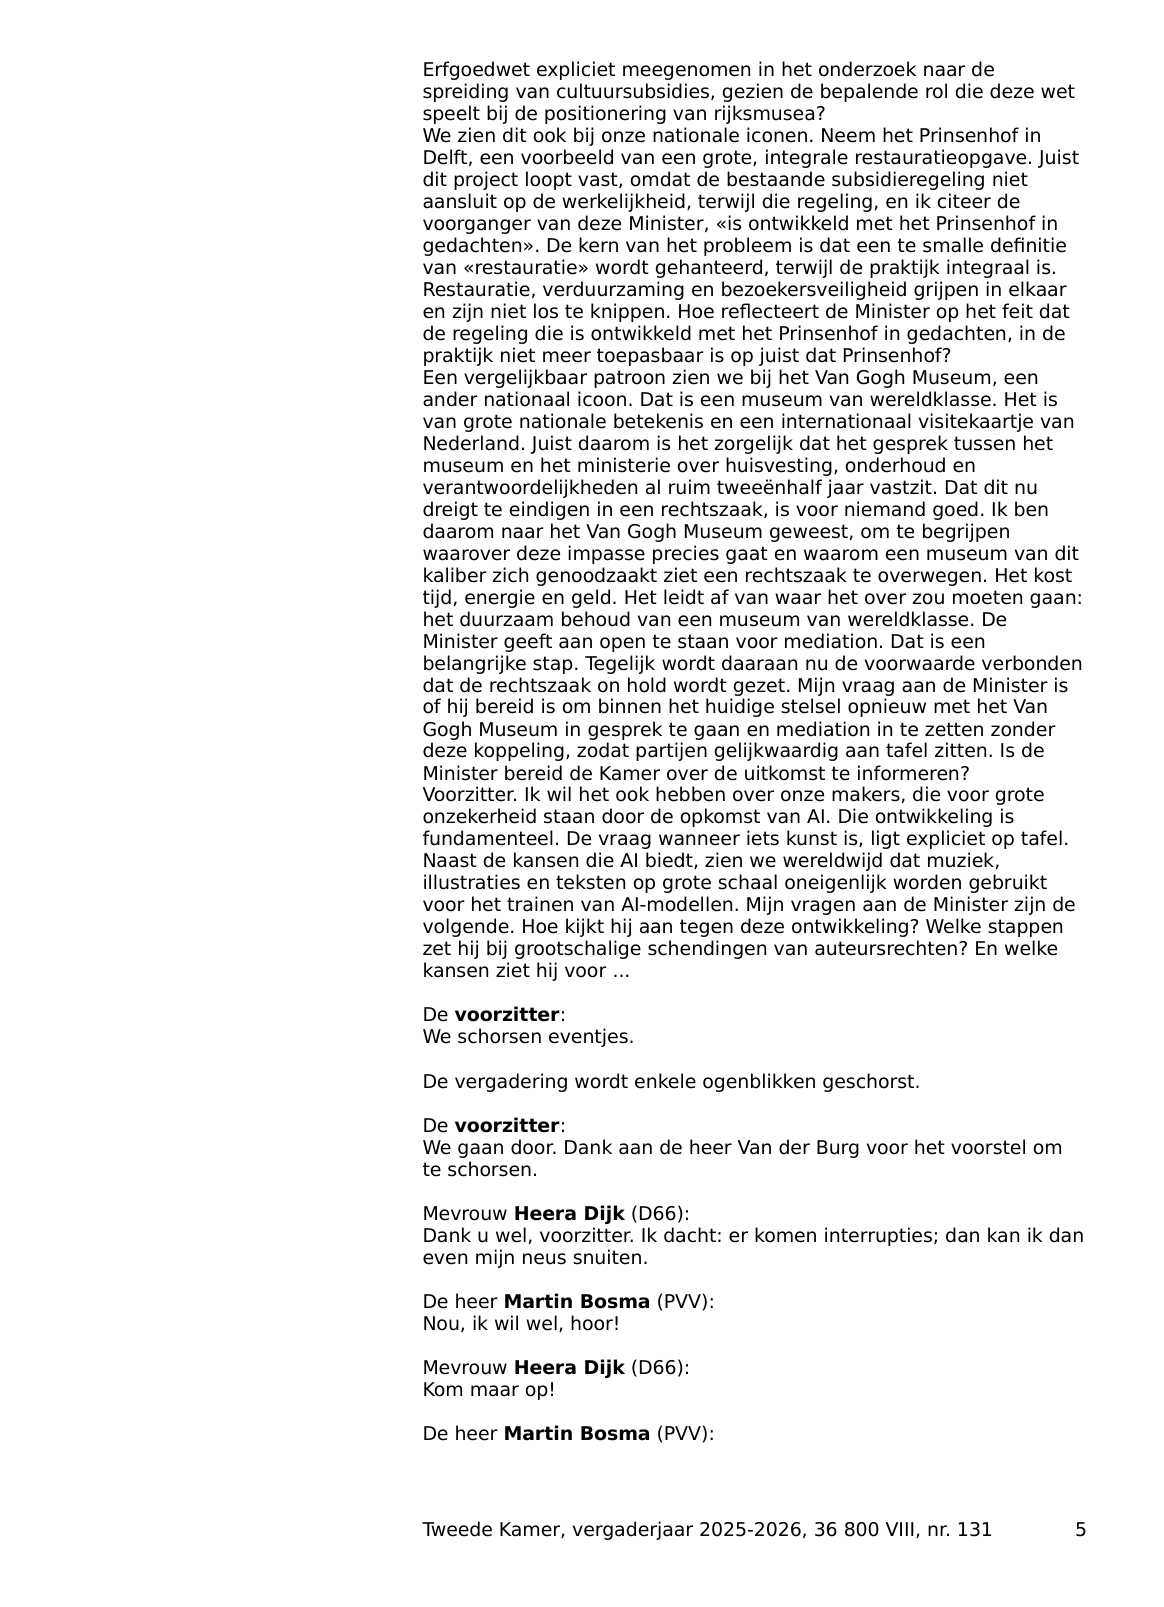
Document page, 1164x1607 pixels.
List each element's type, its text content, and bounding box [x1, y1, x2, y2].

text Een vergelijkbaar patroon zien we bij het Van Gogh Museum, een ander nationaal icoon. Dat is een museum van wereldklasse. Het is van grote nationale betekenis en een internationaal visitekaartje van Nederland. Juist daarom is het zorgelijk dat het gesprek tussen het museum en het ministerie over huisvesting, onderhoud en verantwoordelijkheden al ruim tweeënhalf jaar vastzit. Dat dit nu dreigt te eindigen in een rechtszaak, is voor niemand goed. Ik ben daarom naar het Van Gogh Museum geweest, om te begrijpen waarover deze impasse precies gaat en waarom een museum van dit kaliber zich genoodzaakt ziet een rechtszaak te overwegen. Het kost tijd, energie en geld. Het leidt af van waar het over zou moeten gaan: het duurzaam behoud van een museum van wereldklasse. De Minister geeft aan open te staan voor mediation. Dat is een belangrijke stap. Tegelijk wordt daaraan nu de voorwaarde verbonden dat de rechtszaak on hold wordt gezet. Mijn vraag aan de Minister is of hij bereid is om binnen het huidige stelsel opnieuw met het Van Gogh Museum in gesprek te gaan en mediation in te zetten zonder deze koppeling, zodat partijen gelijkwaardig aan tafel zitten. Is de Minister bereid de Kamer over de uitkomst te informeren? [422, 367, 1087, 784]
text De heer Martin Bosma (PVV): [422, 1291, 1087, 1313]
text De vergadering wordt enkele ogenblikken geschorst. [422, 1071, 1087, 1092]
text Nou, ik wil wel, hoor! [422, 1313, 1087, 1335]
text We schorsen eventjes. [422, 1026, 1087, 1048]
text De voorzitter: [422, 1115, 1087, 1137]
text Kom maar op! [422, 1379, 1087, 1401]
text We gaan door. Dank aan de heer Van der Burg voor het voorstel om te schorsen. [422, 1137, 1087, 1181]
text Mevrouw Heera Dijk (D66): [422, 1357, 1087, 1379]
text Dank u wel, voorzitter. Ik dacht: er komen interrupties; dan kan ik dan even mijn neus snuiten. [422, 1225, 1087, 1269]
text De heer Martin Bosma (PVV): [422, 1423, 1087, 1445]
text De voorzitter: [422, 1004, 1087, 1026]
text Erfgoedwet expliciet meegenomen in het onderzoek naar de spreiding van cultuursubsidies, gezien de bepalende rol die deze wet speelt bij de positionering van rijksmusea? [422, 59, 1087, 125]
text We zien dit ook bij onze nationale iconen. Neem het Prinsenhof in Delft, een voorbeeld van een grote, integrale restauratieopgave. Juist dit project loopt vast, omdat de bestaande subsidieregeling niet aansluit op de werkelijkheid, terwijl die regeling, en ik citeer de voorganger van deze Minister, «is ontwikkeld met het Prinsenhof in gedachten». De kern van het probleem is dat een te smalle definitie van «restauratie» wordt gehanteerd, terwijl de praktijk integraal is. Restauratie, verduurzaming en bezoekersveiligheid grijpen in elkaar en zijn niet los te knippen. Hoe reflecteert de Minister op het feit dat de regeling die is ontwikkeld met het Prinsenhof in gedachten, in de praktijk niet meer toepasbaar is op juist dat Prinsenhof? [422, 125, 1087, 367]
text Mevrouw Heera Dijk (D66): [422, 1203, 1087, 1225]
text Voorzitter. Ik wil het ook hebben over onze makers, die voor grote onzekerheid staan door de opkomst van AI. Die ontwikkeling is fundamenteel. De vraag wanneer iets kunst is, ligt expliciet op tafel. Naast de kansen die AI biedt, zien we wereldwijd dat muziek, illustraties en teksten op grote schaal oneigenlijk worden gebruikt voor het trainen van AI-modellen. Mijn vragen aan de Minister zijn de volgende. Hoe kijkt hij aan tegen deze ontwikkeling? Welke stappen zet hij bij grootschalige schendingen van auteursrechten? En welke kansen ziet hij voor ... [422, 784, 1087, 982]
